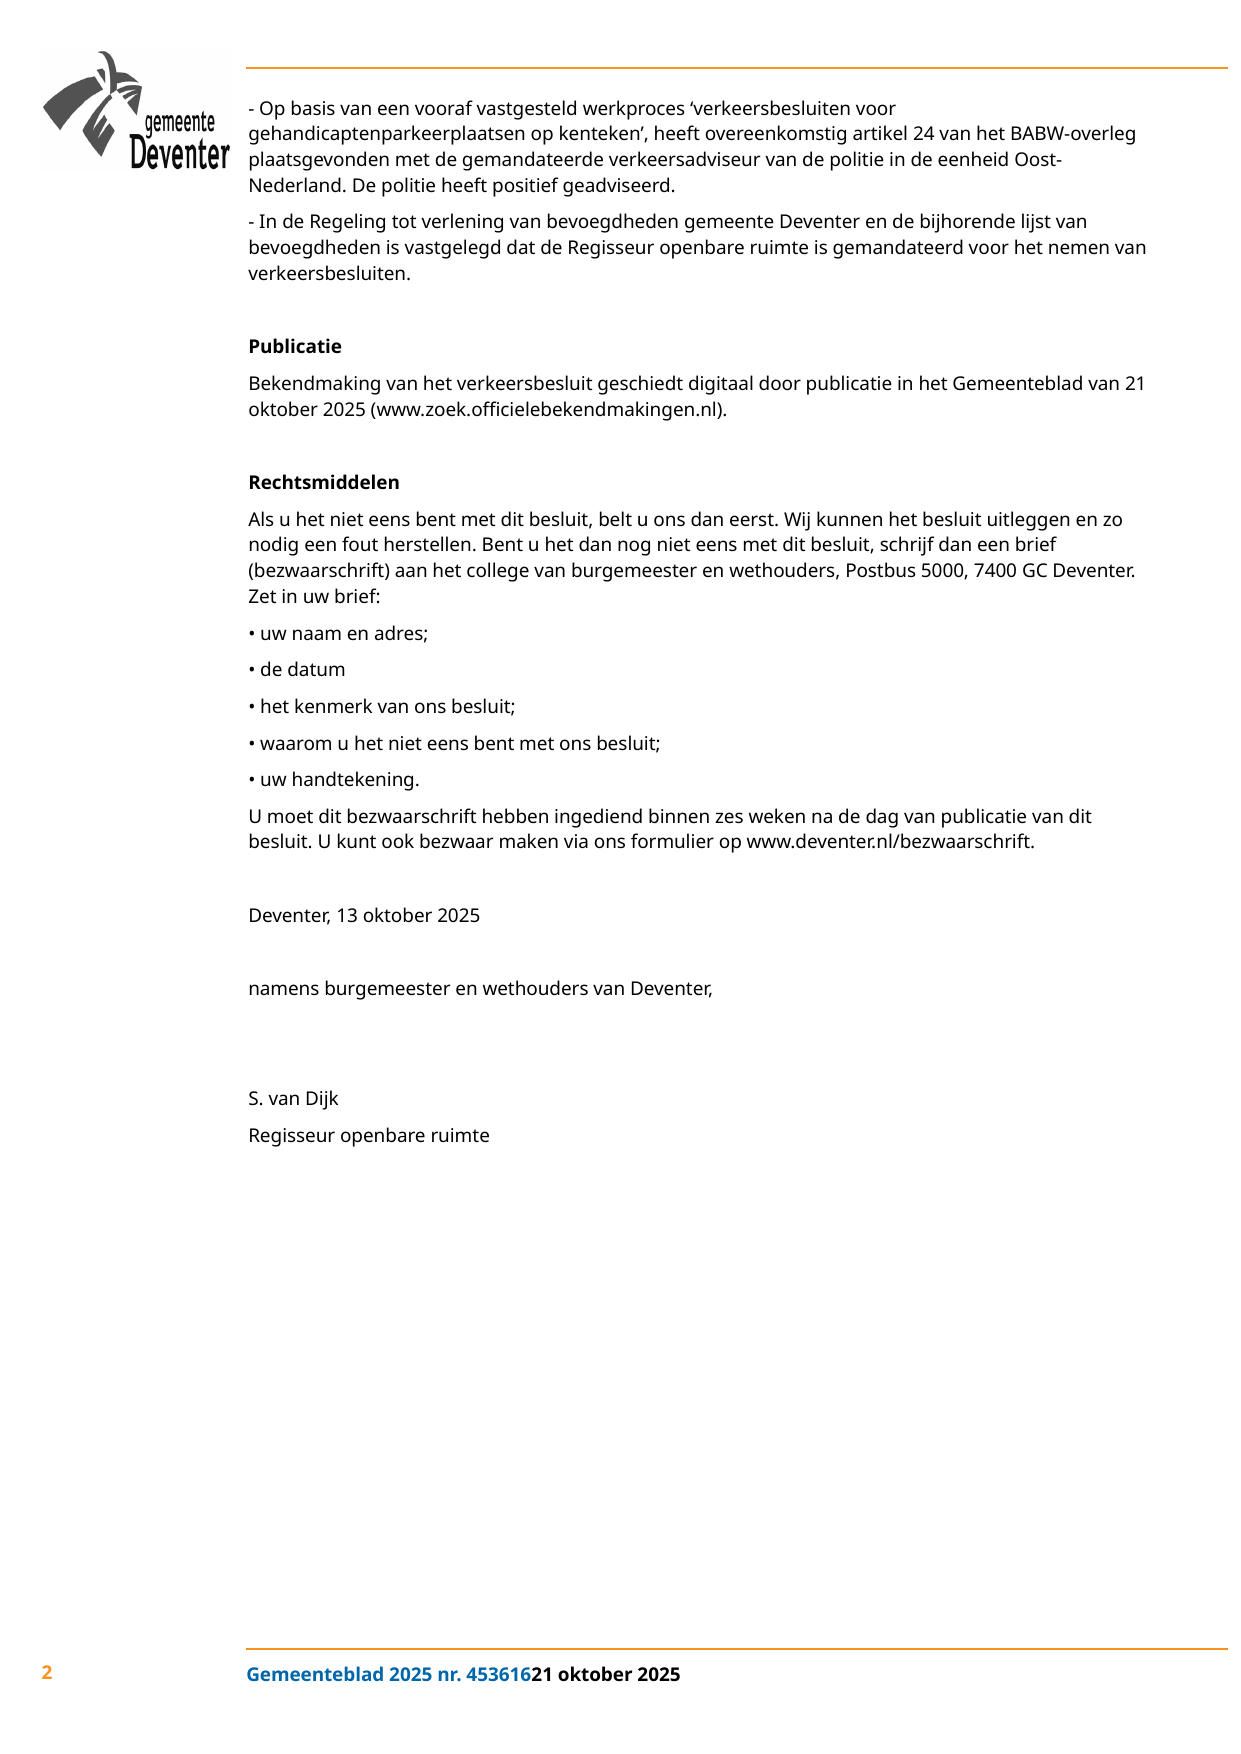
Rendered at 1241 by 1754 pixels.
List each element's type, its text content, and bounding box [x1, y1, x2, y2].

picture [41, 47, 231, 172]
text • uw naam en adres; [248, 620, 1152, 645]
text Rechtsmiddelen [248, 469, 1152, 495]
text Publicatie [248, 333, 1152, 359]
text • waarom u het niet eens bent met ons besluit; [248, 730, 1152, 755]
text Als u het niet eens bent met dit besluit, belt u ons dan eerst. Wij kunnen het besluit uitleggen en zo nodig een fout herstellen. Bent u het dan nog niet eens met dit besluit, schrijf dan een brief (bezwaarschrift) aan het college van burgemeester en wethouders, Postbus 5000, 7400 GC Deventer. Zet in uw brief: [248, 506, 1152, 609]
text • het kenmerk van ons besluit; [248, 693, 1152, 719]
text Regisseur openbare ruimte [248, 1122, 1152, 1148]
text - Op basis van een vooraf vastgesteld werkproces ‘verkeersbesluiten voor gehandicaptenparkeerplaatsen op kenteken’, heeft overeenkomstig artikel 24 van het BABW-overleg plaatsgevonden met de gemandateerde verkeersadviseur van de politie in de eenheid Oost-Nederland. De politie heeft positief geadviseerd. [248, 95, 1152, 198]
text - In de Regeling tot verlening van bevoegdheden gemeente Deventer en de bijhorende lijst van bevoegdheden is vastgelegd dat de Regisseur openbare ruimte is gemandateerd voor het nemen van verkeersbesluiten. [248, 209, 1152, 286]
text Deventer, 13 oktober 2025 [248, 902, 1152, 928]
text Bekendmaking van het verkeersbesluit geschiedt digitaal door publicatie in het Gemeenteblad van 21 oktober 2025 (www.zoek.officielebekendmakingen.nl). [248, 370, 1152, 422]
text • uw handtekening. [248, 766, 1152, 792]
text namens burgemeester en wethouders van Deventer, [248, 975, 1152, 1001]
text • de datum [248, 656, 1152, 682]
text U moet dit bezwaarschrift hebben ingediend binnen zes weken na de dag van publicatie van dit besluit. U kunt ook bezwaar maken via ons formulier op www.deventer.nl/bezwaarschrift. [248, 803, 1152, 854]
text S. van Dijk [248, 1085, 1152, 1111]
